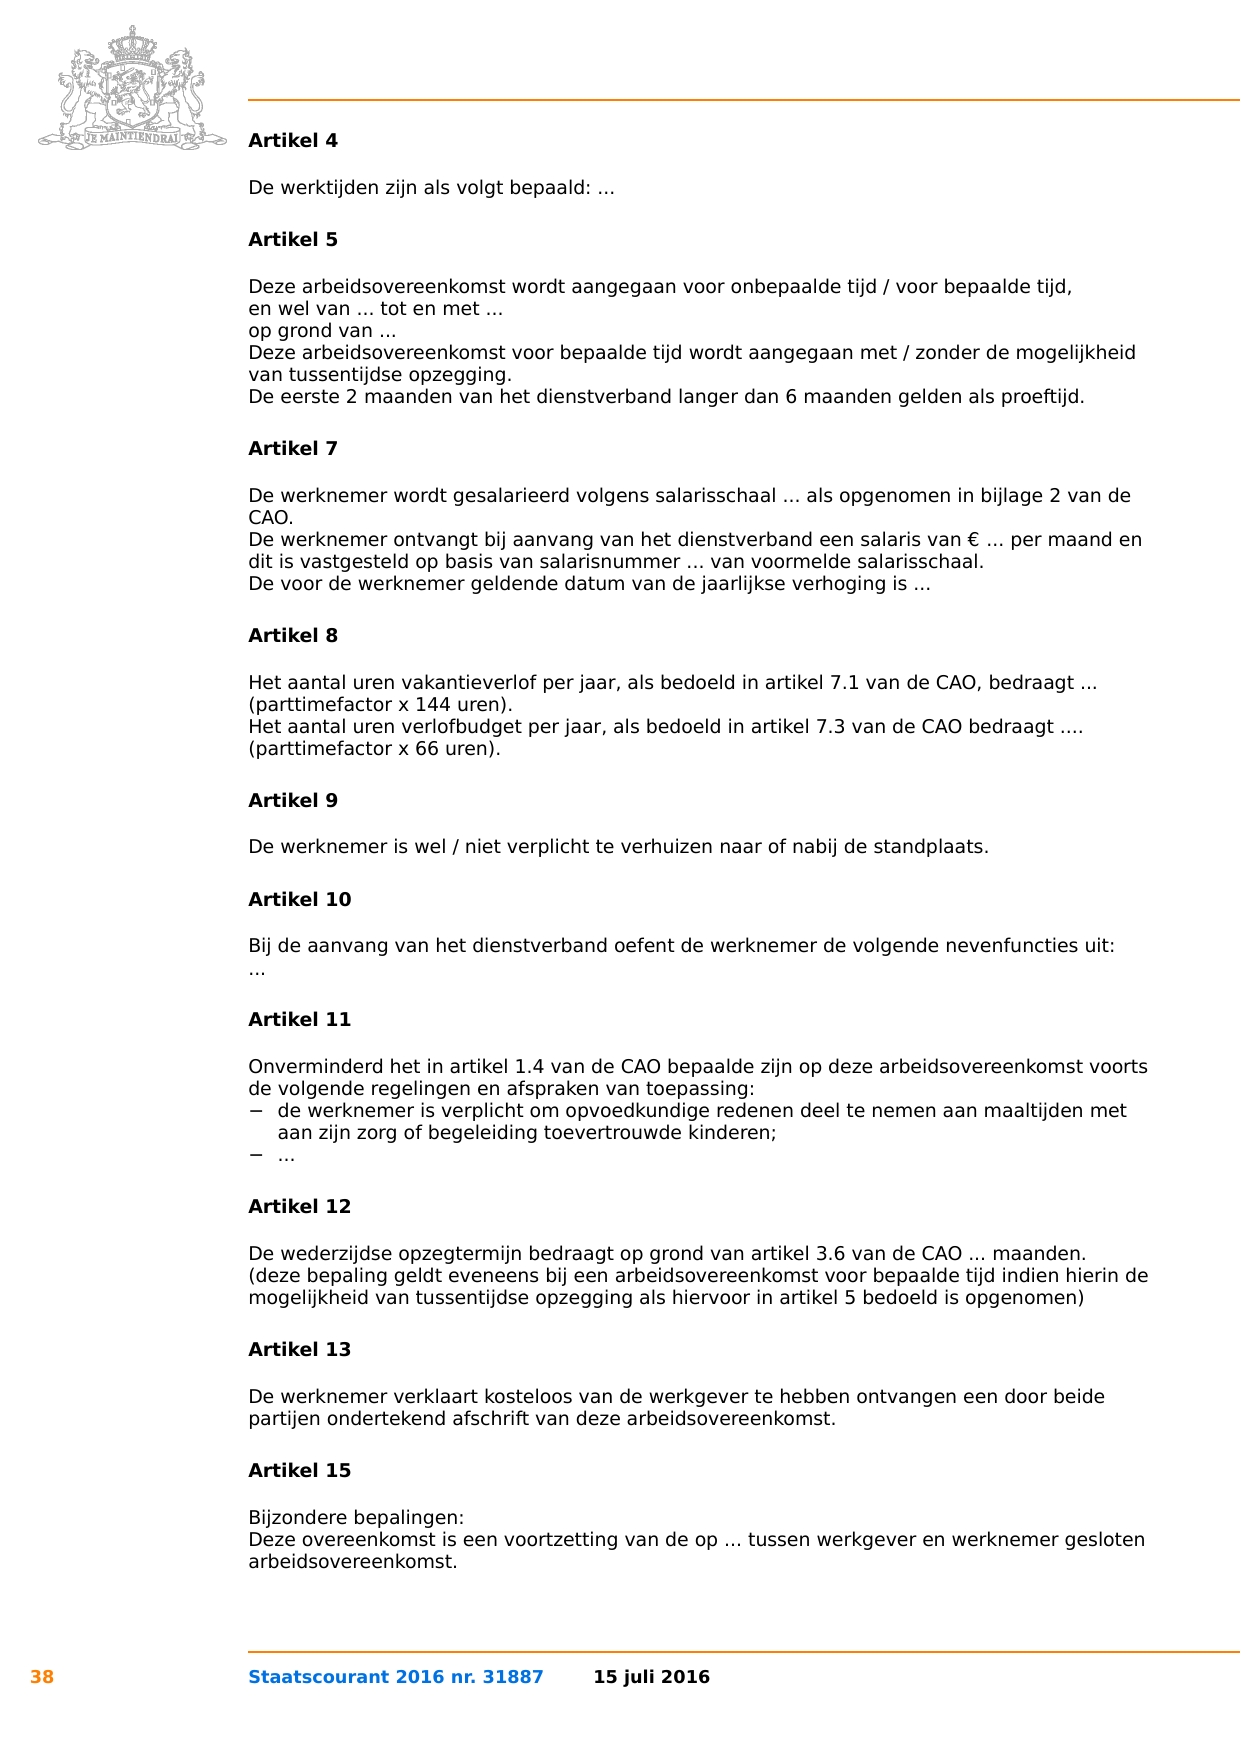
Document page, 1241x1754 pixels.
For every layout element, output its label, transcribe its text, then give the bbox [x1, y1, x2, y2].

text Bijzondere bepalingen: [248, 1507, 1163, 1529]
text De voor de werknemer geldende datum van de jaarlijkse verhoging is ... [248, 573, 1163, 594]
text De wederzijdse opzegtermijn bedraagt op grond van artikel 3.6 van de CAO ... maanden. [248, 1243, 1163, 1265]
text − ... [248, 1144, 1163, 1166]
subtitle Artikel 9 [248, 789, 1163, 811]
text De werknemer verklaart kosteloos van de werkgever te hebben ontvangen een door beide partijen ondertekend afschrift van deze arbeidsovereenkomst. [248, 1386, 1163, 1430]
text en wel van ... tot en met ... [248, 298, 1163, 320]
text De werknemer is wel / niet verplicht te verhuizen naar of nabij de standplaats. [248, 836, 1163, 858]
subtitle Artikel 5 [248, 229, 1163, 251]
subtitle Artikel 8 [248, 624, 1163, 647]
text Onverminderd het in artikel 1.4 van de CAO bepaalde zijn op deze arbeidsovereenkomst voorts de volgende regelingen en afspraken van toepassing: [248, 1056, 1163, 1100]
text (deze bepaling geldt eveneens bij een arbeidsovereenkomst voor bepaalde tijd indien hierin de mogelijkheid van tussentijdse opzegging als hiervoor in artikel 5 bedoeld is opgenomen) [248, 1265, 1163, 1309]
text op grond van ... [248, 320, 1163, 342]
text Het aantal uren vakantieverlof per jaar, als bedoeld in artikel 7.1 van de CAO, bedraagt ... (parttimefactor x 144 uren). [248, 672, 1163, 716]
text De werknemer wordt gesalarieerd volgens salarisschaal ... als opgenomen in bijlage 2 van de CAO. [248, 485, 1163, 529]
text Het aantal uren verlofbudget per jaar, als bedoeld in artikel 7.3 van de CAO bedraagt .... (parttimefactor x 66 uren). [248, 716, 1163, 759]
subtitle Artikel 13 [248, 1339, 1163, 1361]
text Bij de aanvang van het dienstverband oefent de werknemer de volgende nevenfuncties uit: [248, 935, 1163, 957]
text − de werknemer is verplicht om opvoedkundige redenen deel te nemen aan maaltijden met aan zijn zorg of begeleiding toevertrouwde kinderen; [248, 1100, 1163, 1144]
subtitle Artikel 15 [248, 1460, 1163, 1482]
text Deze overeenkomst is een voortzetting van de op ... tussen werkgever en werknemer gesloten arbeidsovereenkomst. [248, 1529, 1163, 1573]
text De werknemer ontvangt bij aanvang van het dienstverband een salaris van € ... per maand en dit is vastgesteld op basis van salarisnummer ... van voormelde salarisschaal. [248, 529, 1163, 573]
text De werktijden zijn als volgt bepaald: ... [248, 177, 1163, 199]
subtitle Artikel 10 [248, 888, 1163, 910]
text Deze arbeidsovereenkomst wordt aangegaan voor onbepaalde tijd / voor bepaalde tijd, [248, 276, 1163, 298]
subtitle Artikel 4 [248, 130, 1163, 152]
text Deze arbeidsovereenkomst voor bepaalde tijd wordt aangegaan met / zonder de mogelijkheid van tussentijdse opzegging. [248, 342, 1163, 386]
text ... [248, 957, 1163, 979]
picture [38, 25, 227, 150]
subtitle Artikel 12 [248, 1196, 1163, 1218]
subtitle Artikel 11 [248, 1009, 1163, 1031]
text De eerste 2 maanden van het dienstverband langer dan 6 maanden gelden als proeftijd. [248, 386, 1163, 408]
subtitle Artikel 7 [248, 438, 1163, 460]
